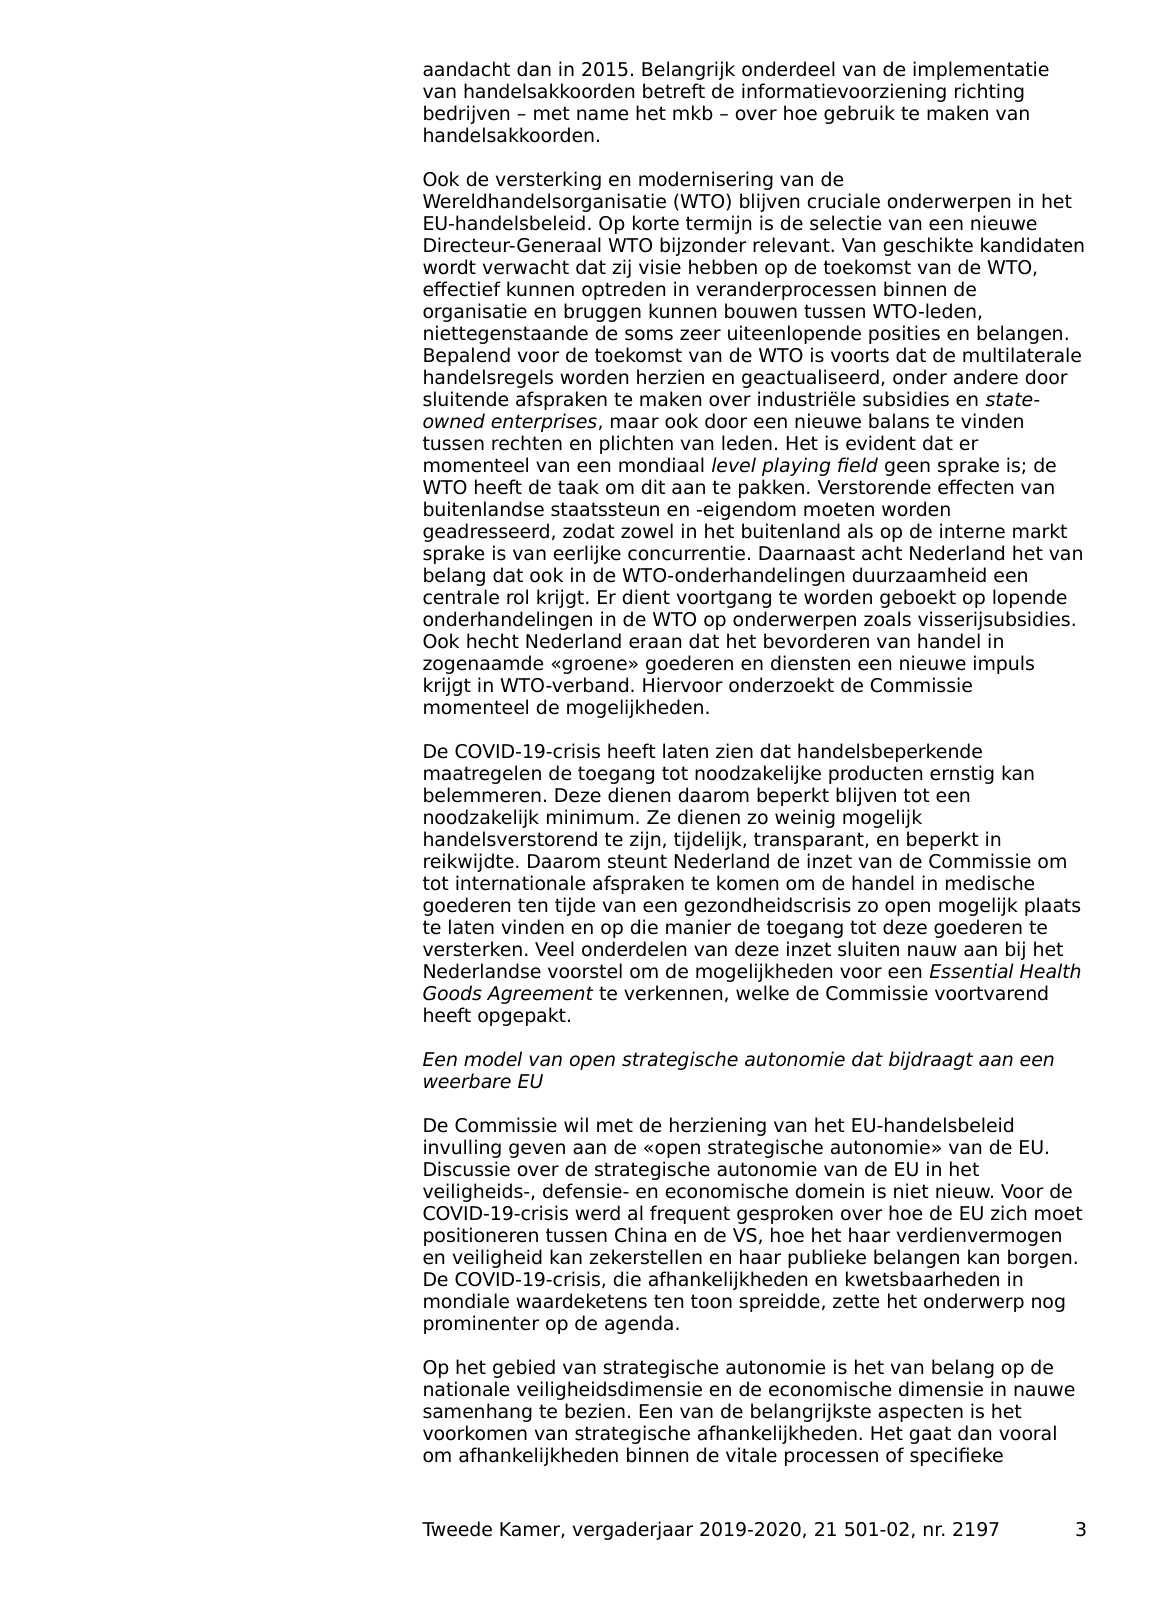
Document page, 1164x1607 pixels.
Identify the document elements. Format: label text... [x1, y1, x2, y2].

subtitle Een model van open strategische autonomie dat bijdraagt aan een weerbare EU [422, 1049, 1087, 1093]
text De Commissie wil met de herziening van het EU-handelsbeleid invulling geven aan de «open strategische autonomie» van de EU. Discussie over de strategische autonomie van de EU in het veiligheids-, defensie- en economische domein is niet nieuw. Voor de COVID-19-crisis werd al frequent gesproken over hoe de EU zich moet positioneren tussen China en de VS, hoe het haar verdienvermogen en veiligheid kan zekerstellen en haar publieke belangen kan borgen. De COVID-19-crisis, die afhankelijkheden en kwetsbaarheden in mondiale waardeketens ten toon spreidde, zette het onderwerp nog prominenter op de agenda. [422, 1115, 1087, 1335]
text Ook de versterking en modernisering van de Wereldhandelsorganisatie (WTO) blijven cruciale onderwerpen in het EU-handelsbeleid. Op korte termijn is de selectie van een nieuwe Directeur-Generaal WTO bijzonder relevant. Van geschikte kandidaten wordt verwacht dat zij visie hebben op de toekomst van de WTO, effectief kunnen optreden in veranderprocessen binnen de organisatie en bruggen kunnen bouwen tussen WTO-leden, niettegenstaande de soms zeer uiteenlopende posities en belangen. Bepalend voor de toekomst van de WTO is voorts dat de multilaterale handelsregels worden herzien en geactualiseerd, onder andere door sluitende afspraken te maken over industriële subsidies en state-owned enterprises, maar ook door een nieuwe balans te vinden tussen rechten en plichten van leden. Het is evident dat er momenteel van een mondiaal level playing field geen sprake is; de WTO heeft de taak om dit aan te pakken. Verstorende effecten van buitenlandse staatssteun en -eigendom moeten worden geadresseerd, zodat zowel in het buitenland als op de interne markt sprake is van eerlijke concurrentie. Daarnaast acht Nederland het van belang dat ook in de WTO-onderhandelingen duurzaamheid een centrale rol krijgt. Er dient voortgang te worden geboekt op lopende onderhandelingen in de WTO op onderwerpen zoals visserijsubsidies. Ook hecht Nederland eraan dat het bevorderen van handel in zogenaamde «groene» goederen en diensten een nieuwe impuls krijgt in WTO-verband. Hiervoor onderzoekt de Commissie momenteel de mogelijkheden. [422, 169, 1087, 719]
text aandacht dan in 2015. Belangrijk onderdeel van de implementatie van handelsakkoorden betreft de informatievoorziening richting bedrijven – met name het mkb – over hoe gebruik te maken van handelsakkoorden. [422, 59, 1087, 147]
text De COVID-19-crisis heeft laten zien dat handelsbeperkende maatregelen de toegang tot noodzakelijke producten ernstig kan belemmeren. Deze dienen daarom beperkt blijven tot een noodzakelijk minimum. Ze dienen zo weinig mogelijk handelsverstorend te zijn, tijdelijk, transparant, en beperkt in reikwijdte. Daarom steunt Nederland de inzet van de Commissie om tot internationale afspraken te komen om de handel in medische goederen ten tijde van een gezondheidscrisis zo open mogelijk plaats te laten vinden en op die manier de toegang tot deze goederen te versterken. Veel onderdelen van deze inzet sluiten nauw aan bij het Nederlandse voorstel om de mogelijkheden voor een Essential Health Goods Agreement te verkennen, welke de Commissie voortvarend heeft opgepakt. [422, 741, 1087, 1027]
text Op het gebied van strategische autonomie is het van belang op de nationale veiligheidsdimensie en de economische dimensie in nauwe samenhang te bezien. Een van de belangrijkste aspecten is het voorkomen van strategische afhankelijkheden. Het gaat dan vooral om afhankelijkheden binnen de vitale processen of specifieke [422, 1357, 1087, 1467]
